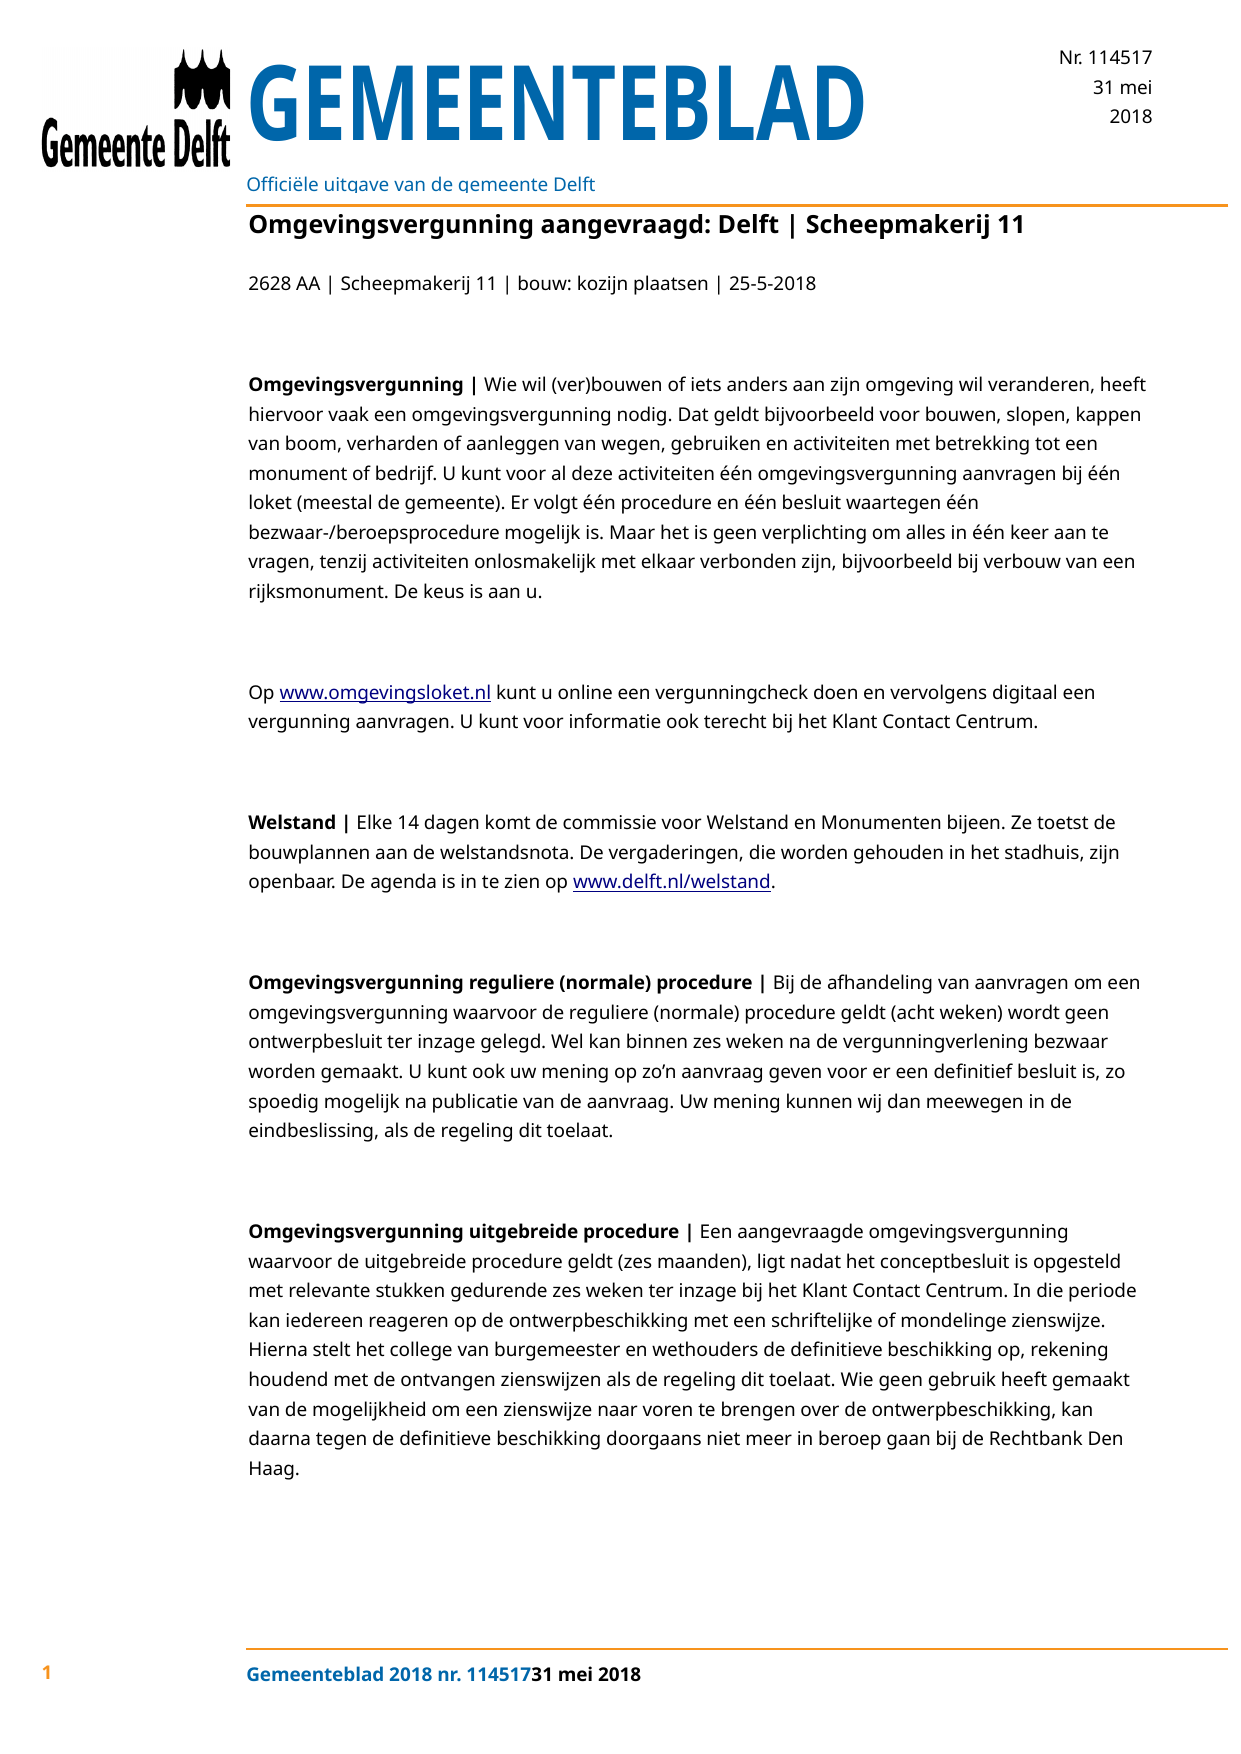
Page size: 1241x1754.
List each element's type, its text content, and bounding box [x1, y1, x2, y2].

text Omgevingsvergunning | Wie wil (ver)bouwen of iets anders aan zijn omgeving wil veranderen, heeft hiervoor vaak een omgevingsvergunning nodig. Dat geldt bijvoorbeeld voor bouwen, slopen, kappen van boom, verharden of aanleggen van wegen, gebruiken en activiteiten met betrekking tot een monument of bedrijf. U kunt voor al deze activiteiten één omgevingsvergunning aanvragen bij één loket (meestal de gemeente). Er volgt één procedure en één besluit waartegen één bezwaar-/beroepsprocedure mogelijk is. Maar het is geen verplichting om alles in één keer aan te vragen, tenzij activiteiten onlosmakelijk met elkaar verbonden zijn, bijvoorbeeld bij verbouw van een rijksmonument. De keus is aan u. [248, 371, 1152, 604]
text Welstand | Elke 14 dagen komt de commissie voor Welstand en Monumenten bijeen. Ze toetst de bouwplannen aan de welstandsnota. De vergaderingen, die worden gehouden in het stadhuis, zijn openbaar. De agenda is in te zien op www.delft.nl/welstand. [248, 809, 1152, 894]
text Op www.omgevingsloket.nl kunt u online een vergunningcheck doen en vervolgens digitaal een vergunning aanvragen. U kunt voor informatie ook terecht bij het Klant Contact Centrum. [248, 679, 1152, 734]
text 2628 AA | Scheepmakerij 11 | bouw: kozijn plaatsen | 25-5-2018 [248, 270, 1152, 296]
picture [41, 47, 231, 172]
text Omgevingsvergunning uitgebreide procedure | Een aangevraagde omgevingsvergunning waarvoor de uitgebreide procedure geldt (zes maanden), ligt nadat het conceptbesluit is opgesteld met relevante stukken gedurende zes weken ter inzage bij het Klant Contact Centrum. In die periode kan iedereen reageren op de ontwerpbeschikking met een schriftelijke of mondelinge zienswijze. Hierna stelt het college van burgemeester en wethouders de definitieve beschikking op, rekening houdend met de ontvangen zienswijzen als de regeling dit toelaat. Wie geen gebruik heeft gemaakt van de mogelijkheid om een zienswijze naar voren te brengen over de ontwerpbeschikking, kan daarna tegen de definitieve beschikking doorgaans niet meer in beroep gaan bij de Rechtbank Den Haag. [248, 1218, 1152, 1481]
text Omgevingsvergunning aangevraagd: Delft | Scheepmakerij 11 [248, 207, 1152, 241]
text Omgevingsvergunning reguliere (normale) procedure | Bij de afhandeling van aanvragen om een omgevingsvergunning waarvoor de reguliere (normale) procedure geldt (acht weken) wordt geen ontwerpbesluit ter inzage gelegd. Wel kan binnen zes weken na de vergunningverlening bezwaar worden gemaakt. U kunt ook uw mening op zo’n aanvraag geven voor er een definitief besluit is, zo spoedig mogelijk na publicatie van de aanvraag. Uw mening kunnen wij dan meewegen in de eindbeslissing, als de regeling dit toelaat. [248, 969, 1152, 1143]
